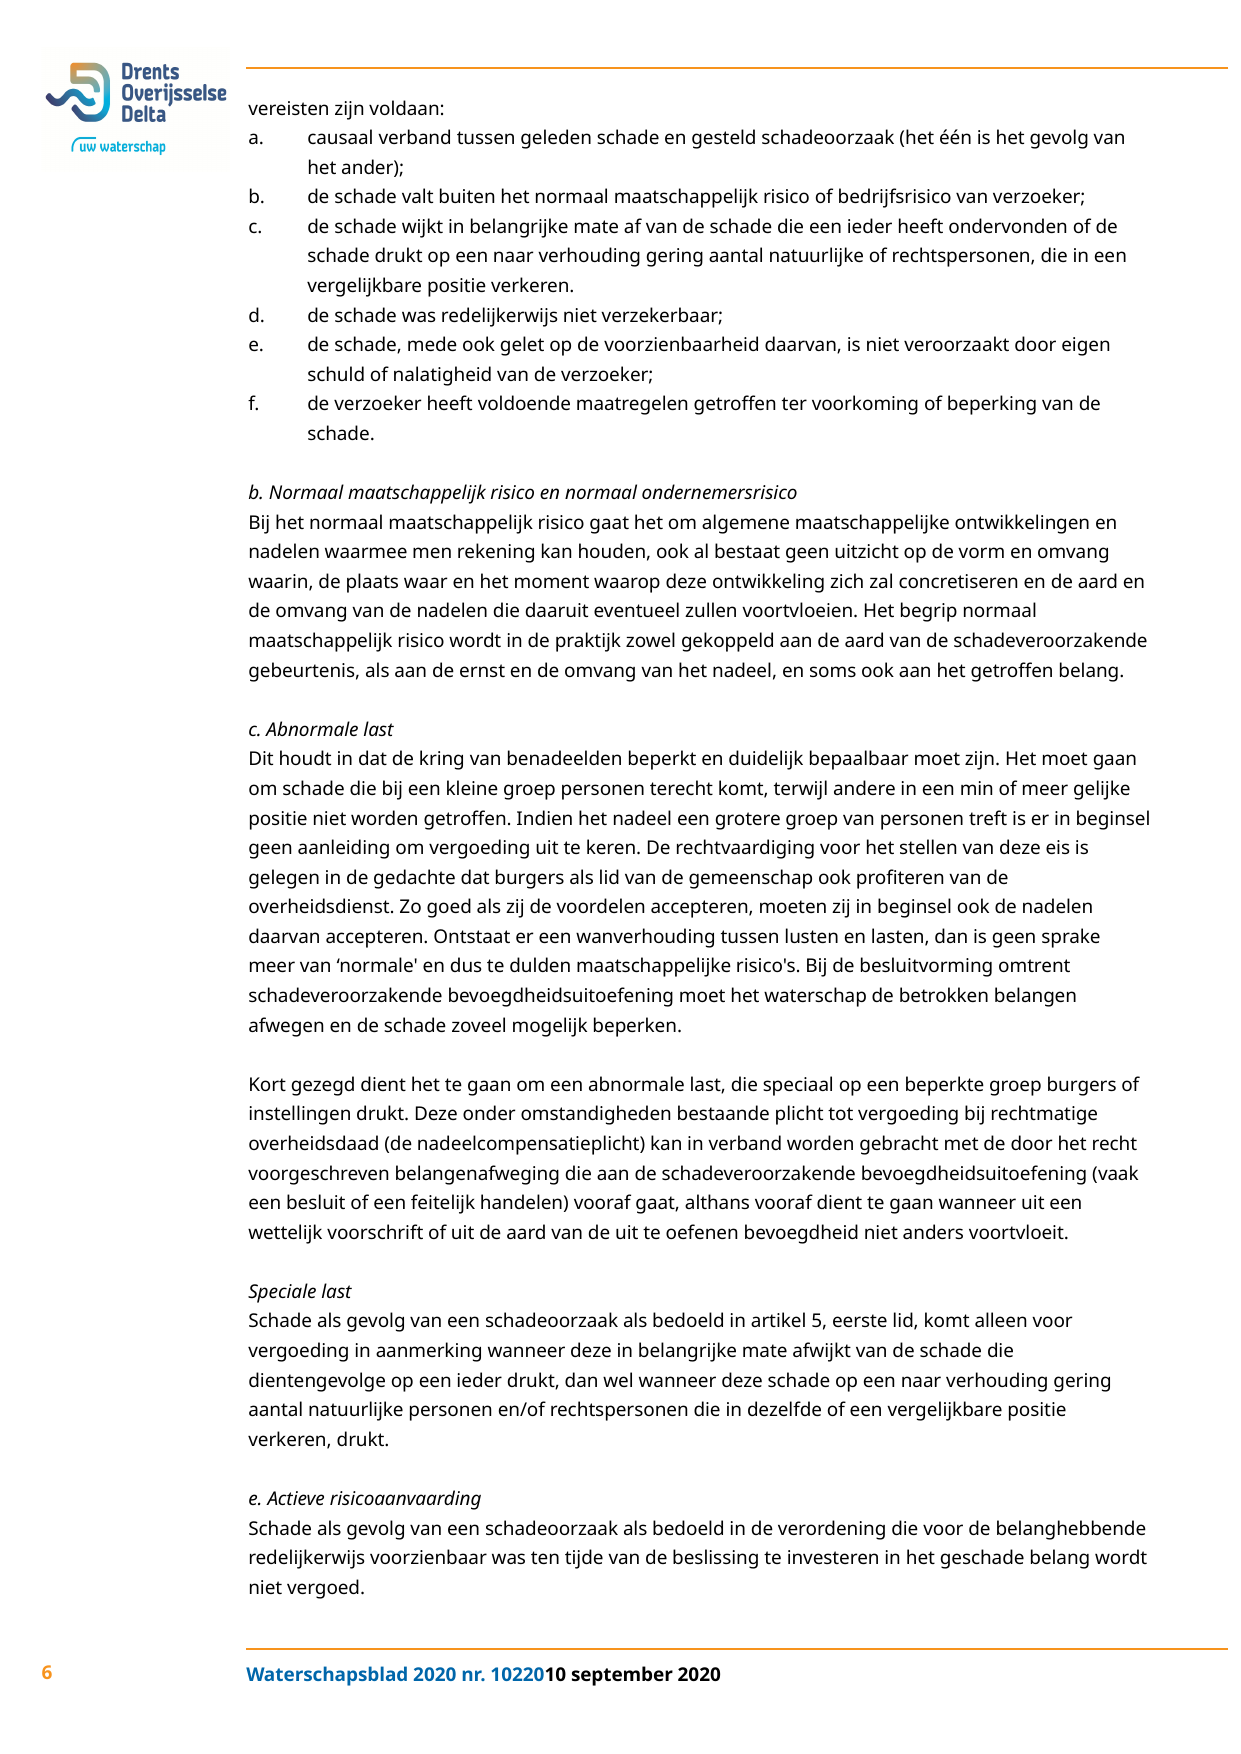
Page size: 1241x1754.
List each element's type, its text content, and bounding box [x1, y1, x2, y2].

list de schade was redelijkerwijs niet verzekerbaar; [248, 302, 1152, 328]
text Dit houdt in dat de kring van benadeelden beperkt en duidelijk bepaalbaar moet zijn. Het moet gaan om schade die bij een kleine groep personen terecht komt, terwijl andere in een min of meer gelijke positie niet worden getroffen. Indien het nadeel een grotere groep van personen treft is er in beginsel geen aanleiding om vergoeding uit te keren. De rechtvaardiging voor het stellen van deze eis is gelegen in de gedachte dat burgers als lid van de gemeenschap ook profiteren van de overheidsdienst. Zo goed als zij de voordelen accepteren, moeten zij in beginsel ook de nadelen daarvan accepteren. Ontstaat er een wanverhouding tussen lusten en lasten, dan is geen sprake meer van ‘normale' en dus te dulden maatschappelijke risico's. Bij de besluitvorming omtrent schadeveroorzakende bevoegdheidsuitoefening moet het waterschap de betrokken belangen afwegen en de schade zoveel mogelijk beperken. [248, 746, 1152, 1038]
text c. Abnormale last [248, 716, 1152, 742]
list de schade, mede ook gelet op de voorzienbaarheid daarvan, is niet veroorzaakt door eigen schuld of nalatigheid van de verzoeker; [248, 331, 1152, 387]
text b. Normaal maatschappelijk risico en normaal ondernemersrisico [248, 479, 1152, 505]
list de verzoeker heeft voldoende maatregelen getroffen ter voorkoming of beperking van de schade. [248, 391, 1152, 446]
list de schade valt buiten het normaal maatschappelijk risico of bedrijfsrisico van verzoeker; [248, 183, 1152, 209]
text Speciale last [248, 1278, 1152, 1304]
list causaal verband tussen geleden schade en gesteld schadeoorzaak (het één is het gevolg van het ander); [248, 124, 1152, 180]
text Bij het normaal maatschappelijk risico gaat het om algemene maatschappelijke ontwikkelingen en nadelen waarmee men rekening kan houden, ook al bestaat geen uitzicht op de vorm en omvang waarin, de plaats waar en het moment waarop deze ontwikkeling zich zal concretiseren en de aard en de omvang van de nadelen die daaruit eventueel zullen voortvloeien. Het begrip normaal maatschappelijk risico wordt in de praktijk zowel gekoppeld aan de aard van de schadeveroorzakende gebeurtenis, als aan de ernst en de omvang van het nadeel, en soms ook aan het getroffen belang. [248, 509, 1152, 683]
text Kort gezegd dient het te gaan om een abnormale last, die speciaal op een beperkte groep burgers of instellingen drukt. Deze onder omstandigheden bestaande plicht tot vergoeding bij rechtmatige overheidsdaad (de nadeelcompensatieplicht) kan in verband worden gebracht met de door het recht voorgeschreven belangenafweging die aan de schadeveroorzakende bevoegdheidsuitoefening (vaak een besluit of een feitelijk handelen) vooraf gaat, althans vooraf dient te gaan wanneer uit een wettelijk voorschrift of uit de aard van de uit te oefenen bevoegdheid niet anders voortvloeit. [248, 1071, 1152, 1245]
text Schade als gevolg van een schadeoorzaak als bedoeld in artikel 5, eerste lid, komt alleen voor vergoeding in aanmerking wanneer deze in belangrijke mate afwijkt van de schade die dientengevolge op een ieder drukt, dan wel wanneer deze schade op een naar verhouding gering aantal natuurlijke personen en/of rechtspersonen die in dezelfde of een vergelijkbare positie verkeren, drukt. [248, 1308, 1152, 1452]
picture [41, 47, 231, 172]
text e. Actieve risicoaanvaarding [248, 1485, 1152, 1511]
text Schade als gevolg van een schadeoorzaak als bedoeld in de verordening die voor de belanghebbende redelijkerwijs voorzienbaar was ten tijde van de beslissing te investeren in het geschade belang wordt niet vergoed. [248, 1515, 1152, 1600]
list de schade wijkt in belangrijke mate af van de schade die een ieder heeft ondervonden of de schade drukt op een naar verhouding gering aantal natuurlijke of rechtspersonen, die in een vergelijkbare positie verkeren. [248, 213, 1152, 298]
text vereisten zijn voldaan: [248, 95, 1152, 121]
